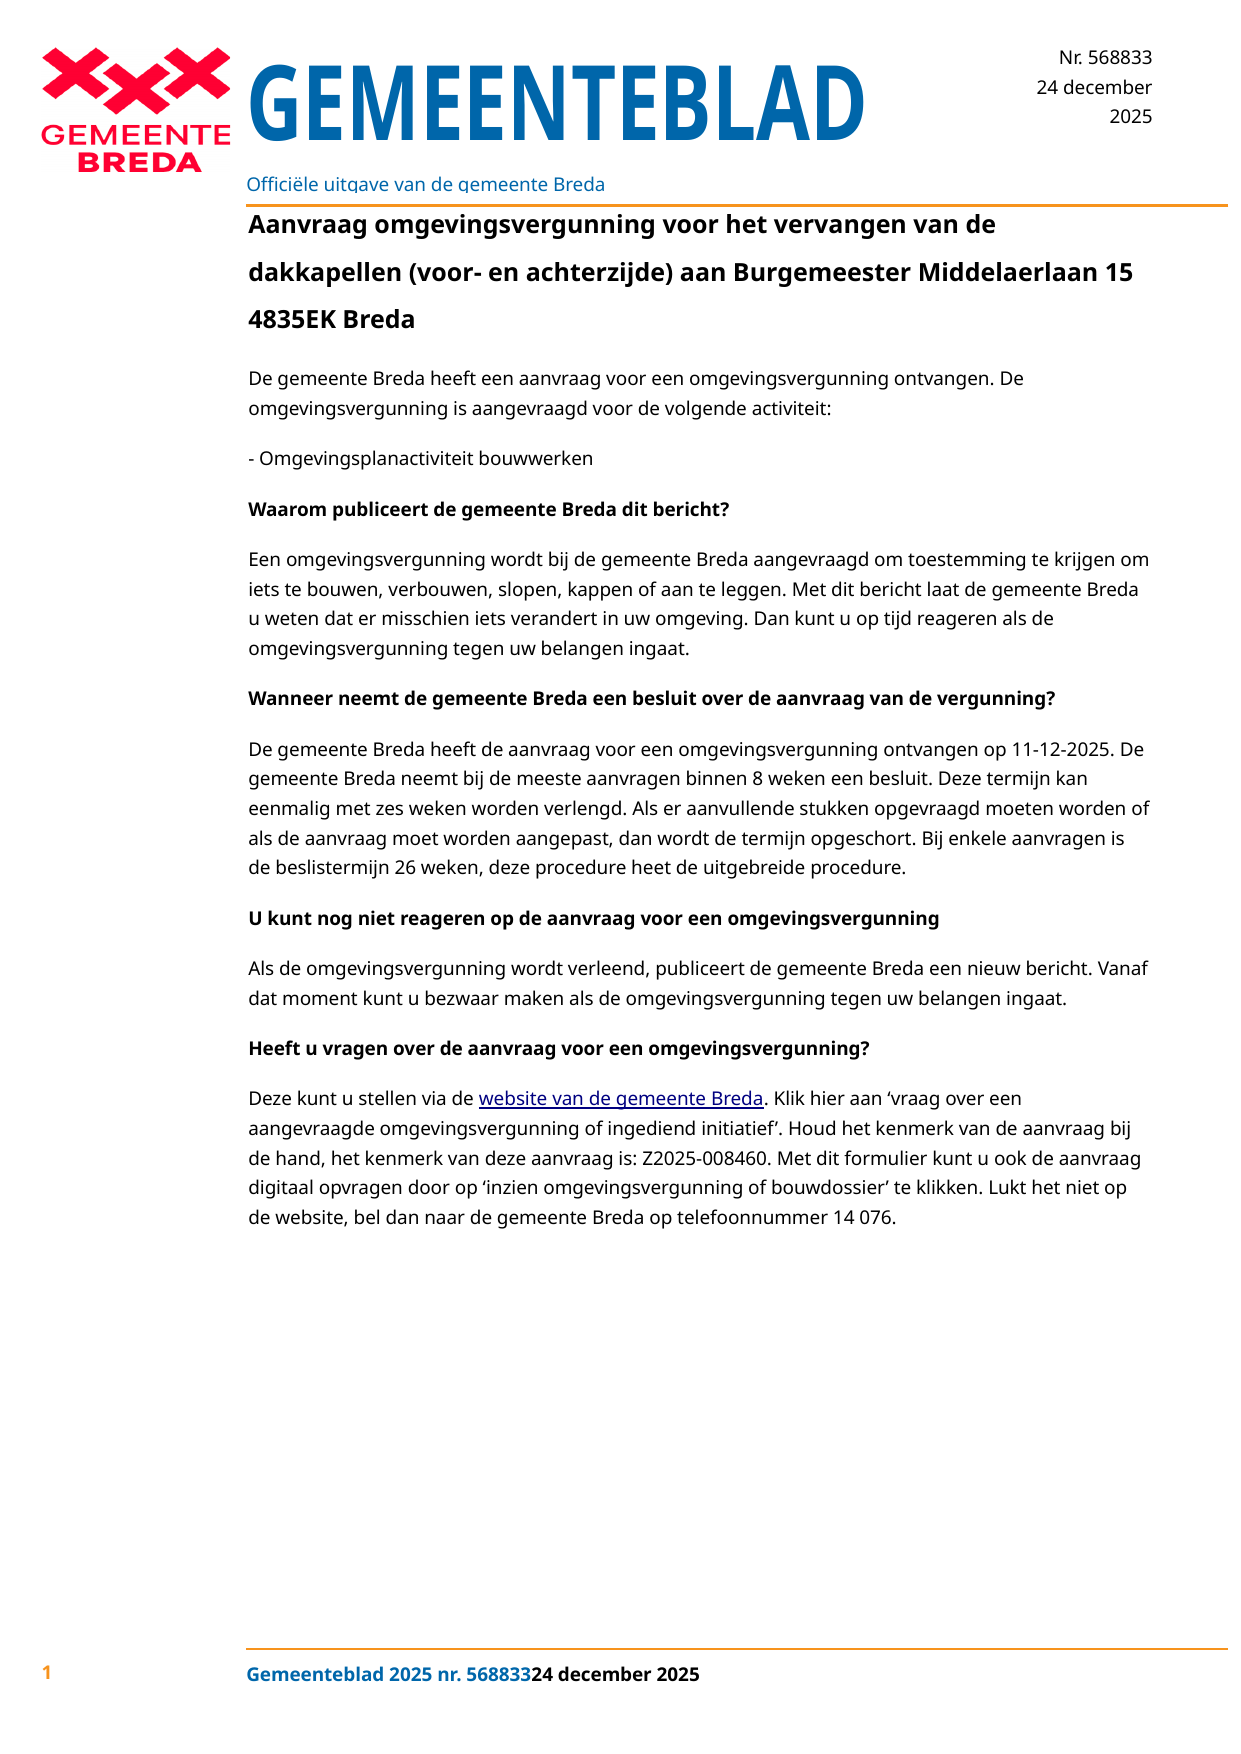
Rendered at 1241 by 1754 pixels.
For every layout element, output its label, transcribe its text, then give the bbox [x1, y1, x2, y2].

text - Omgevingsplanactiviteit bouwwerken [248, 446, 1152, 471]
text Een omgevingsvergunning wordt bij de gemeente Breda aangevraagd om toestemming te krijgen om iets te bouwen, verbouwen, slopen, kappen of aan te leggen. Met dit bericht laat de gemeente Breda u weten dat er misschien iets verandert in uw omgeving. Dan kunt u op tijd reageren als de omgevingsvergunning tegen uw belangen ingaat. [248, 546, 1152, 661]
text De gemeente Breda heeft een aanvraag voor een omgevingsvergunning ontvangen. De omgevingsvergunning is aangevraagd voor de volgende activiteit: [248, 366, 1152, 421]
text Aanvraag omgevingsvergunning voor het vervangen van de dakkapellen (voor- en achterzijde) aan Burgemeester Middelaerlaan 15 4835EK Breda [248, 207, 1152, 336]
text U kunt nog niet reageren op de aanvraag voor een omgevingsvergunning [248, 905, 1152, 930]
text Heeft u vragen over de aanvraag voor een omgevingsvergunning? [248, 1035, 1152, 1061]
text Waarom publiceert de gemeente Breda dit bericht? [248, 496, 1152, 522]
picture [41, 47, 231, 172]
text De gemeente Breda heeft de aanvraag voor een omgevingsvergunning ontvangen op 11-12-2025. De gemeente Breda neemt bij de meeste aanvragen binnen 8 weken een besluit. Deze termijn kan eenmalig met zes weken worden verlengd. Als er aanvullende stukken opgevraagd moeten worden of als de aanvraag moet worden aangepast, dan wordt de termijn opgeschort. Bij enkele aanvragen is de beslistermijn 26 weken, deze procedure heet de uitgebreide procedure. [248, 736, 1152, 880]
text Wanneer neemt de gemeente Breda een besluit over de aanvraag van de vergunning? [248, 686, 1152, 711]
text Deze kunt u stellen via de website van de gemeente Breda. Klik hier aan ‘vraag over een aangevraagde omgevingsvergunning of ingediend initiatief’. Houd het kenmerk van de aanvraag bij de hand, het kenmerk van deze aanvraag is: Z2025-008460. Met dit formulier kunt u ook de aanvraag digitaal opvragen door op ‘inzien omgevingsvergunning of bouwdossier’ te klikken. Lukt het niet op de website, bel dan naar de gemeente Breda op telefoonnummer 14 076. [248, 1086, 1152, 1229]
text Als de omgevingsvergunning wordt verleend, publiceert de gemeente Breda een nieuw bericht. Vanaf dat moment kunt u bezwaar maken als de omgevingsvergunning tegen uw belangen ingaat. [248, 955, 1152, 1010]
